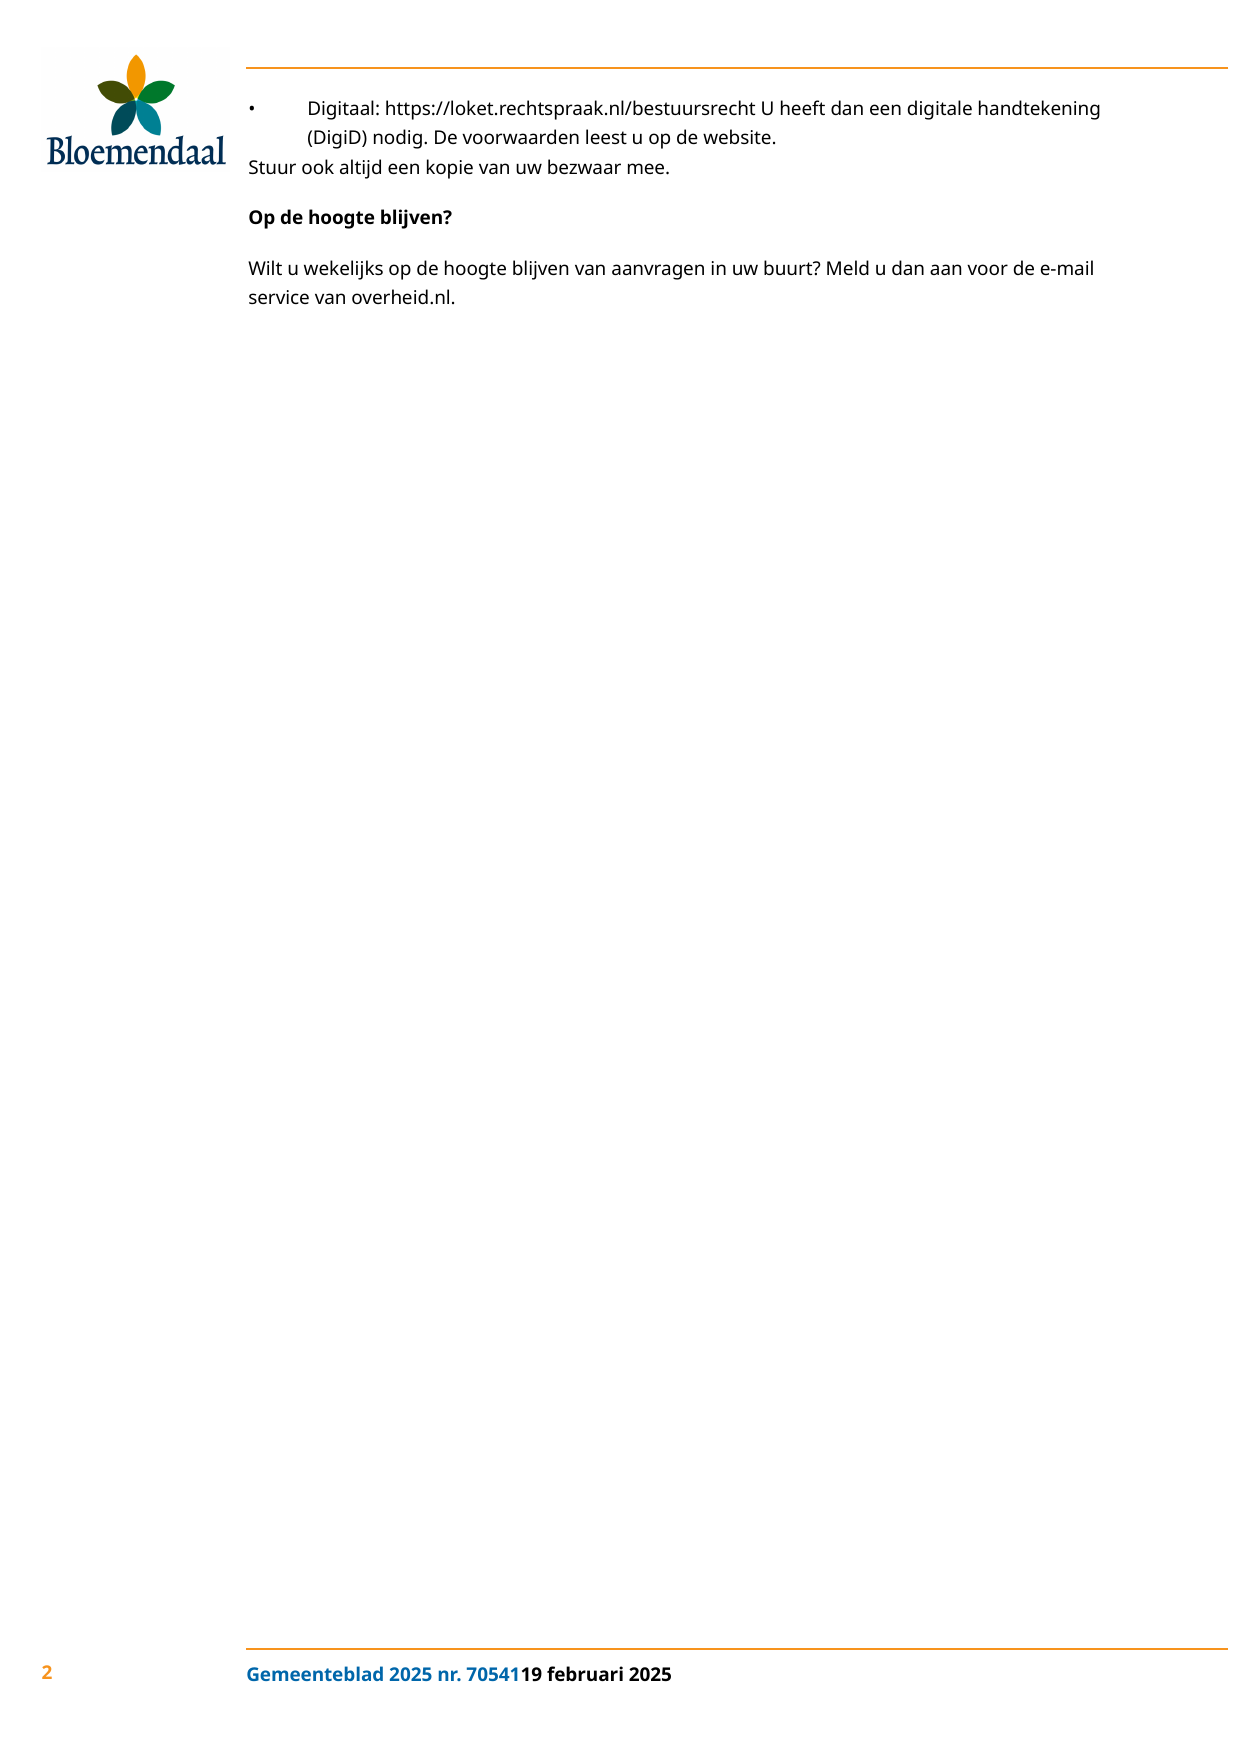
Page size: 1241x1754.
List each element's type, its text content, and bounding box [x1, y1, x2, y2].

list Digitaal: https://loket.rechtspraak.nl/bestuursrecht U heeft dan een digitale handtekening (DigiD) nodig. De voorwaarden leest u op de website. [248, 95, 1152, 150]
text Op de hoogte blijven? [248, 204, 1152, 230]
text Wilt u wekelijks op de hoogte blijven van aanvragen in uw buurt? Meld u dan aan voor de e-mail service van overheid.nl. [248, 255, 1152, 310]
picture [41, 47, 231, 172]
text Stuur ook altijd een kopie van uw bezwaar mee. [248, 154, 1152, 180]
